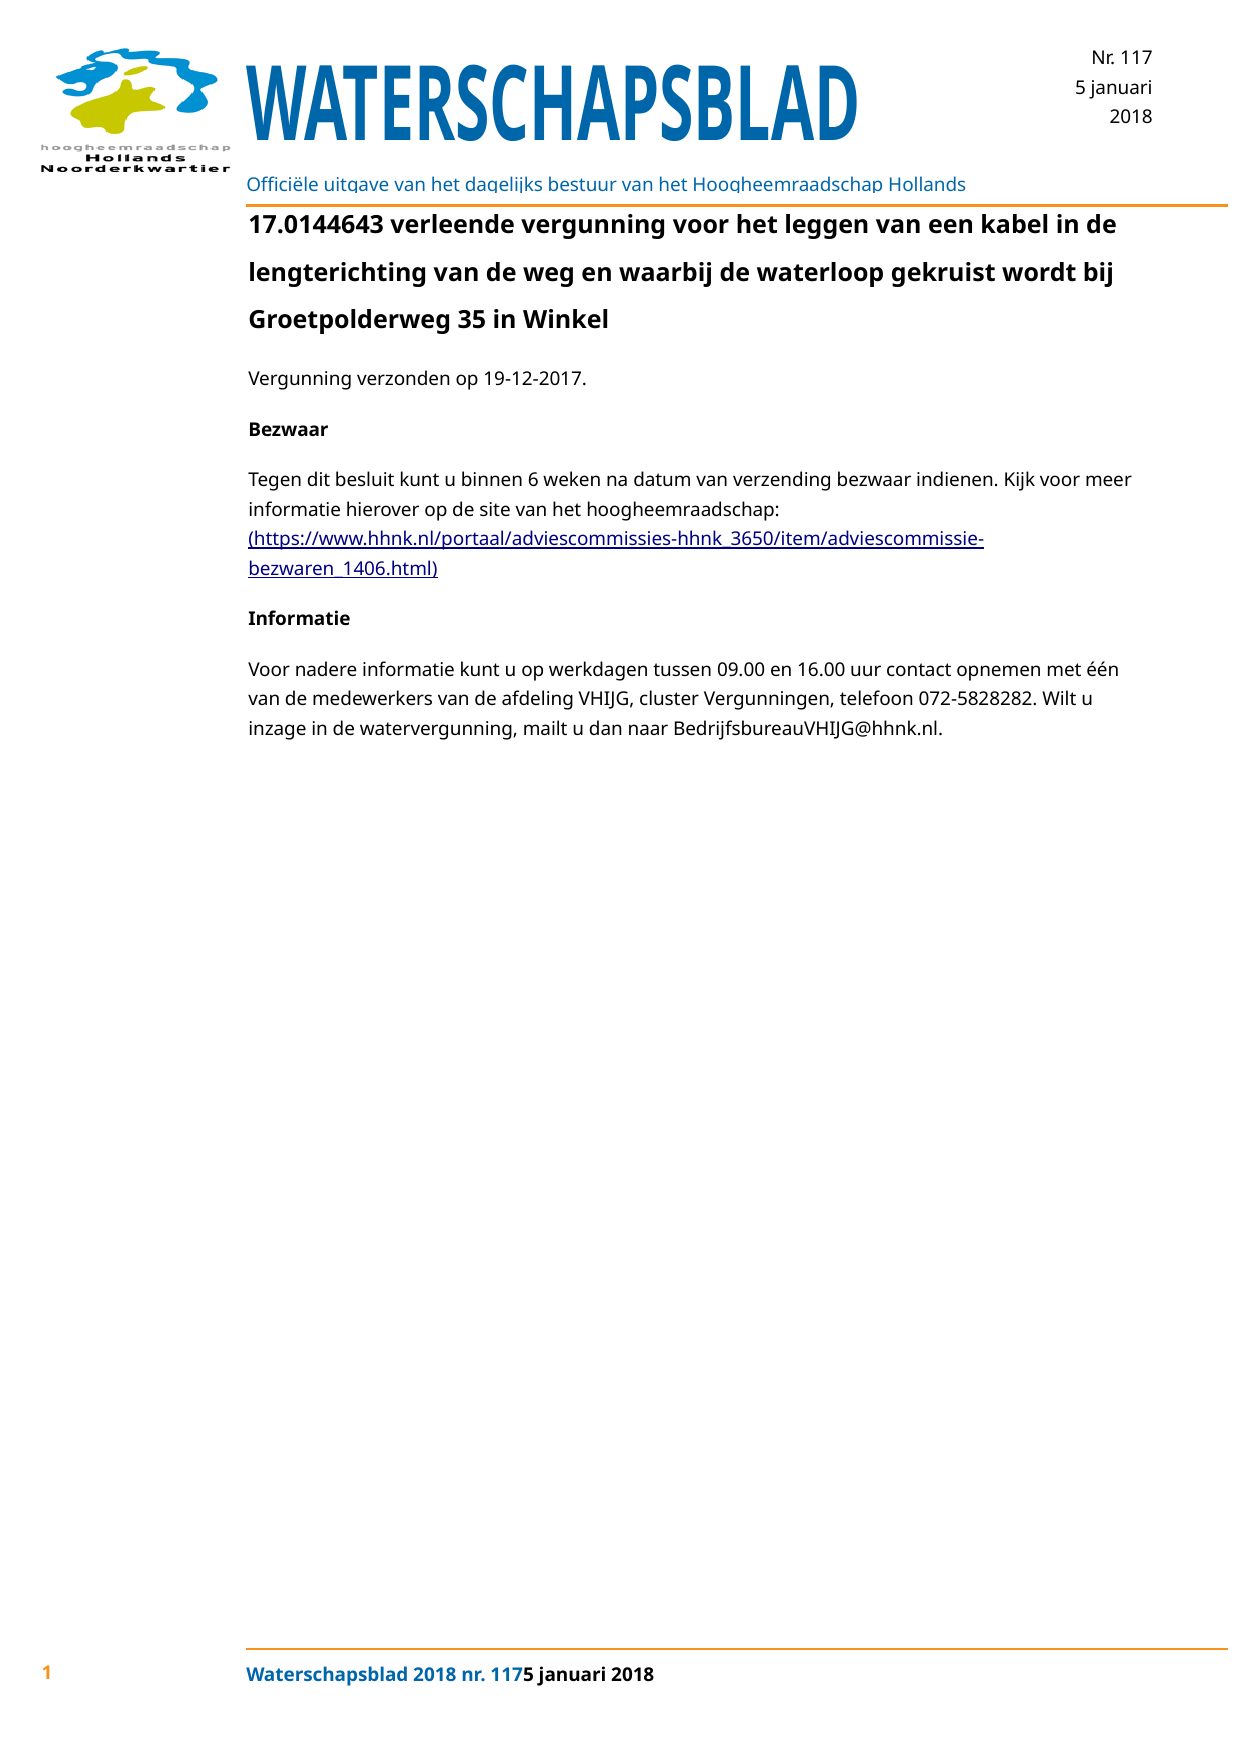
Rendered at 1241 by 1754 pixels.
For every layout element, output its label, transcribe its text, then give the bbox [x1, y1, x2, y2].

text Vergunning verzonden op 19-12-2017. [248, 366, 1152, 391]
text Bezwaar [248, 416, 1152, 442]
text Voor nadere informatie kunt u op werkdagen tussen 09.00 en 16.00 uur contact opnemen met één van de medewerkers van de afdeling VHIJG, cluster Vergunningen, telefoon 072-5828282. Wilt u inzage in de watervergunning, mailt u dan naar BedrijfsbureauVHIJG@hhnk.nl. [248, 656, 1152, 741]
text Informatie [248, 606, 1152, 631]
text 17.0144643 verleende vergunning voor het leggen van een kabel in de lengterichting van de weg en waarbij de waterloop gekruist wordt bij Groetpolderweg 35 in Winkel [248, 207, 1152, 336]
picture [41, 47, 231, 172]
text Tegen dit besluit kunt u binnen 6 weken na datum van verzending bezwaar indienen. Kijk voor meer informatie hierover op de site van het hoogheemraadschap: (https://www.hhnk.nl/portaal/adviescommissies-hhnk_3650/item/adviescommissie-bezwaren_1406.html) [248, 466, 1152, 581]
